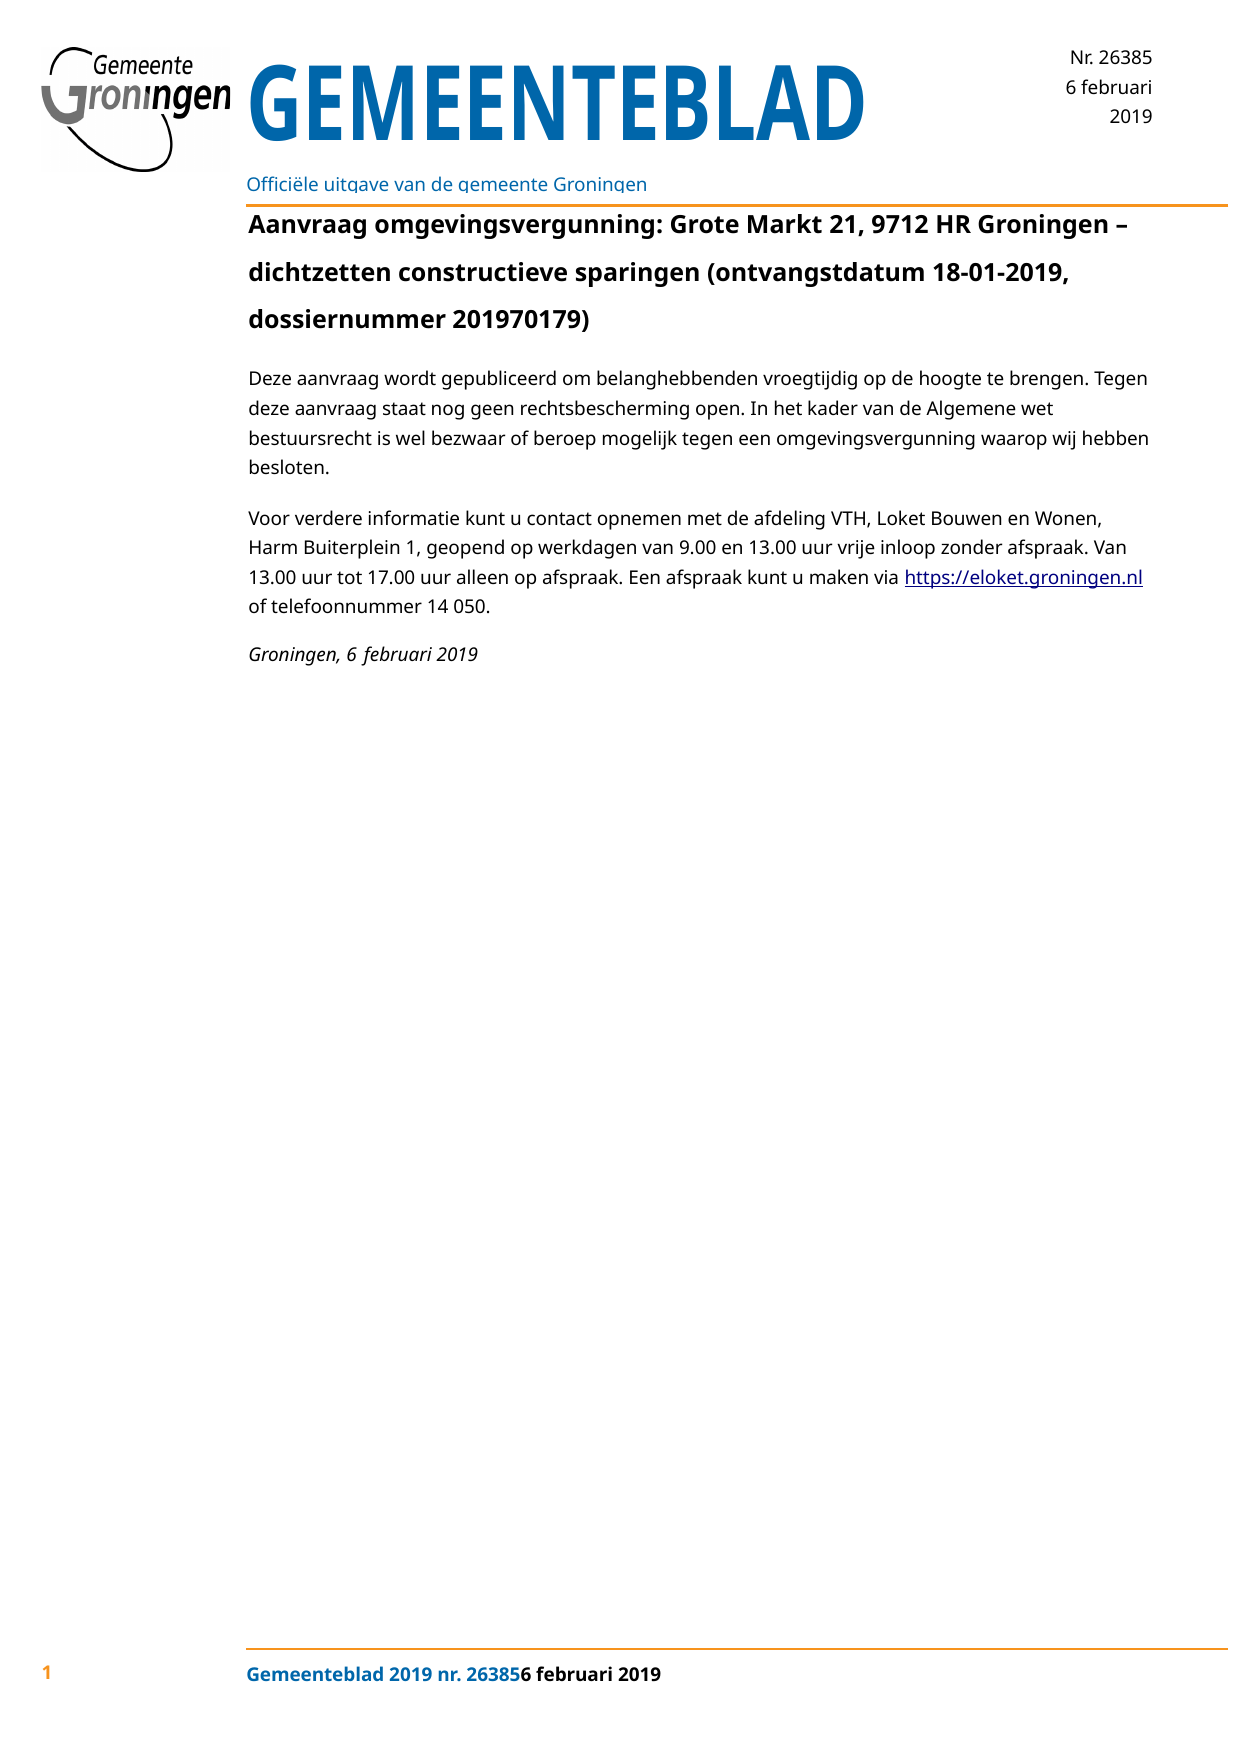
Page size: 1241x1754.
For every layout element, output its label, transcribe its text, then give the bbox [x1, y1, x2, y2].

text Voor verdere informatie kunt u contact opnemen met de afdeling VTH, Loket Bouwen en Wonen, Harm Buiterplein 1, geopend op werkdagen van 9.00 en 13.00 uur vrije inloop zonder afspraak. Van 13.00 uur tot 17.00 uur alleen op afspraak. Een afspraak kunt u maken via https://eloket.groningen.nl of telefoonnummer 14 050. [248, 505, 1152, 619]
text Groningen, 6 februari 2019 [248, 641, 1152, 667]
text Deze aanvraag wordt gepubliceerd om belanghebbenden vroegtijdig op de hoogte te brengen. Tegen deze aanvraag staat nog geen rechtsbescherming open. In het kader van de Algemene wet bestuursrecht is wel bezwaar of beroep mogelijk tegen een omgevingsvergunning waarop wij hebben besloten. [248, 366, 1152, 480]
picture [41, 47, 231, 172]
text Aanvraag omgevingsvergunning: Grote Markt 21, 9712 HR Groningen – dichtzetten constructieve sparingen (ontvangstdatum 18-01-2019, dossiernummer 201970179) [248, 207, 1152, 336]
